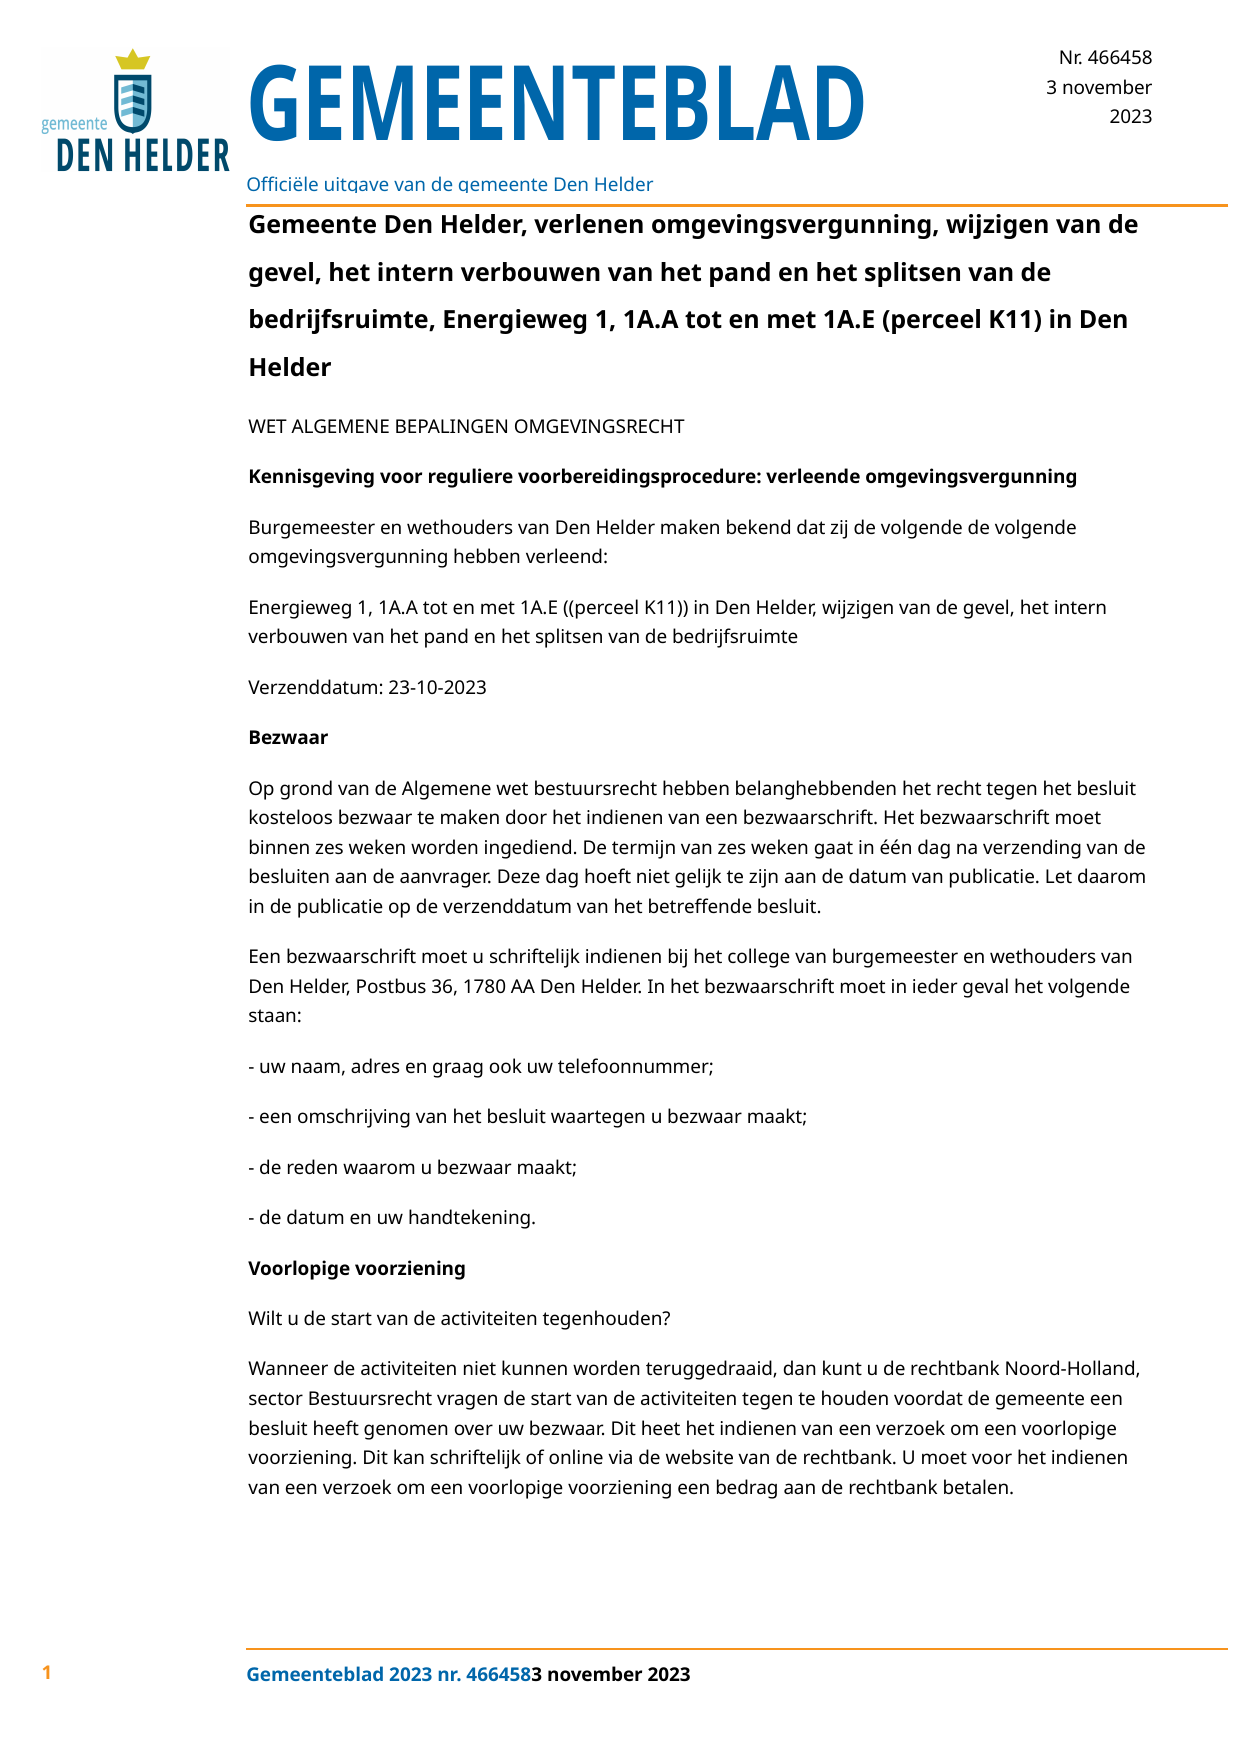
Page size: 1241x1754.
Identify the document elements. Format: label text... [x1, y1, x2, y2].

text Burgemeester en wethouders van Den Helder maken bekend dat zij de volgende de volgende omgevingsvergunning hebben verleend: [248, 514, 1152, 569]
text Gemeente Den Helder, verlenen omgevingsvergunning, wijzigen van de gevel, het intern verbouwen van het pand en het splitsen van de bedrijfsruimte, Energieweg 1, 1A.A tot en met 1A.E (perceel K11) in Den Helder [248, 207, 1152, 384]
text Energieweg 1, 1A.A tot en met 1A.E ((perceel K11)) in Den Helder, wijzigen van de gevel, het intern verbouwen van het pand en het splitsen van de bedrijfsruimte [248, 594, 1152, 649]
text - een omschrijving van het besluit waartegen u bezwaar maakt; [248, 1103, 1152, 1129]
text Een bezwaarschrift moet u schriftelijk indienen bij het college van burgemeester en wethouders van Den Helder, Postbus 36, 1780 AA Den Helder. In het bezwaarschrift moet in ieder geval het volgende staan: [248, 943, 1152, 1028]
text WET ALGEMENE BEPALINGEN OMGEVINGSRECHT [248, 413, 1152, 439]
picture [220, 160, 224, 172]
text Voorlopige voorziening [248, 1255, 1152, 1281]
text - de reden waarom u bezwaar maakt; [248, 1154, 1152, 1180]
text Op grond van de Algemene wet bestuursrecht hebben belanghebbenden het recht tegen het besluit kosteloos bezwaar te maken door het indienen van een bezwaarschrift. Het bezwaarschrift moet binnen zes weken worden ingediend. De termijn van zes weken gaat in één dag na verzending van de besluiten aan de aanvrager. Deze dag hoeft niet gelijk te zijn aan de datum van publicatie. Let daarom in de publicatie op de verzenddatum van het betreffende besluit. [248, 775, 1152, 919]
picture [182, 144, 187, 165]
text Bezwaar [248, 724, 1152, 750]
text - de datum en uw handtekening. [248, 1204, 1152, 1230]
picture [100, 154, 106, 172]
text - uw naam, adres en graag ook uw telefoonnummer; [248, 1053, 1152, 1079]
text Wanneer de activiteiten niet kunnen worden teruggedraaid, dan kunt u de rechtbank Noord-Holland, sector Bestuursrecht vragen de start van de activiteiten tegen te houden voordat de gemeente een besluit heeft genomen over uw bezwaar. Dit heet het indienen van een verzoek om een voorlopige voorziening. Dit kan schriftelijk of online via de website van de rechtbank. U moet voor het indienen van een verzoek om een voorlopige voorziening een bedrag aan de rechtbank betalen. [248, 1356, 1152, 1500]
text Kennisgeving voor reguliere voorbereidingsprocedure: verleende omgevingsvergunning [248, 463, 1152, 489]
picture [41, 47, 231, 172]
picture [63, 144, 68, 165]
picture [130, 157, 135, 172]
text Wilt u de start van de activiteiten tegenhouden? [248, 1305, 1152, 1331]
text Verzenddatum: 23-10-2023 [248, 674, 1152, 700]
